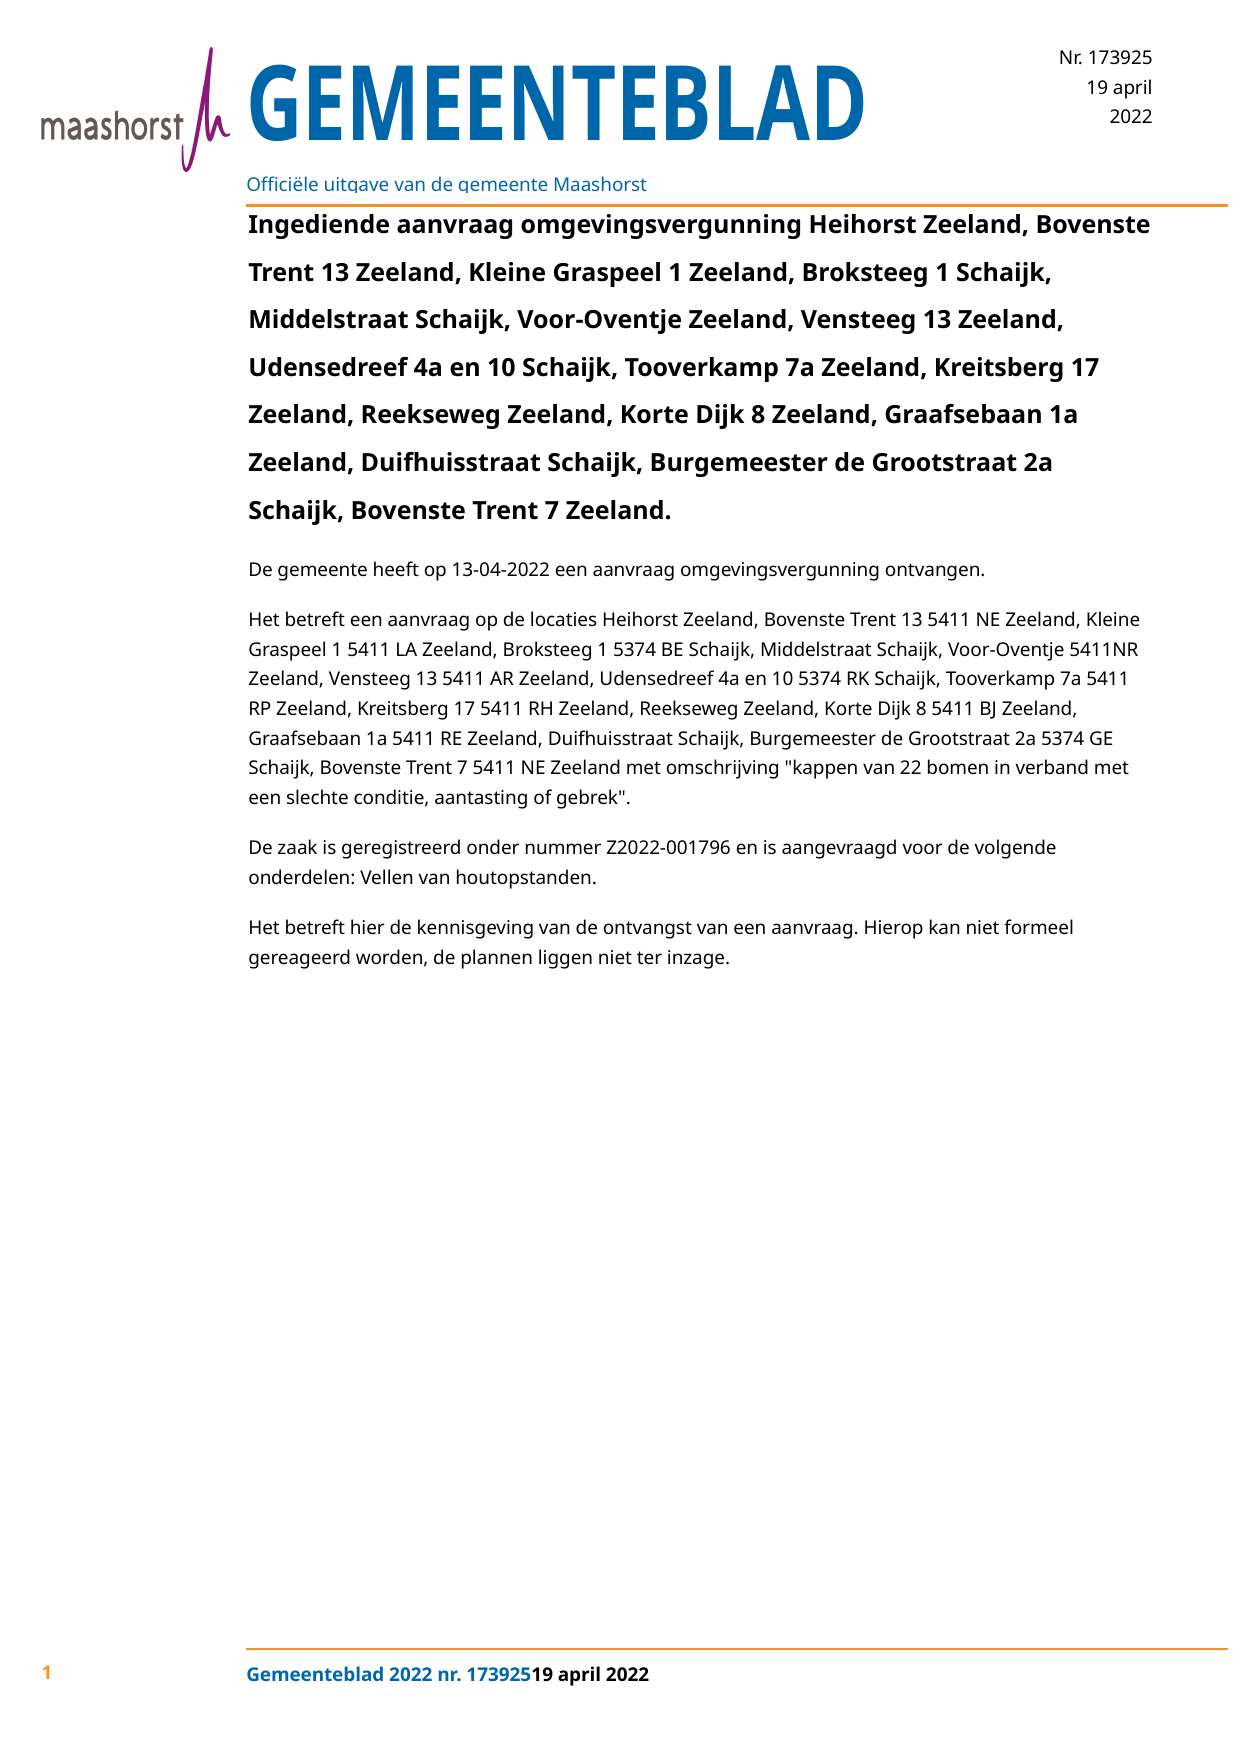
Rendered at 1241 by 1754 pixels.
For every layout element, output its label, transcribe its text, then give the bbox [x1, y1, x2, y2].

text Het betreft hier de kennisgeving van de ontvangst van een aanvraag. Hierop kan niet formeel gereageerd worden, de plannen liggen niet ter inzage. [248, 914, 1152, 969]
text Het betreft een aanvraag op de locaties Heihorst Zeeland, Bovenste Trent 13 5411 NE Zeeland, Kleine Graspeel 1 5411 LA Zeeland, Broksteeg 1 5374 BE Schaijk, Middelstraat Schaijk, Voor-Oventje 5411NR Zeeland, Vensteeg 13 5411 AR Zeeland, Udensedreef 4a en 10 5374 RK Schaijk, Tooverkamp 7a 5411 RP Zeeland, Kreitsberg 17 5411 RH Zeeland, Reekseweg Zeeland, Korte Dijk 8 5411 BJ Zeeland, Graafsebaan 1a 5411 RE Zeeland, Duifhuisstraat Schaijk, Burgemeester de Grootstraat 2a 5374 GE Schaijk, Bovenste Trent 7 5411 NE Zeeland met omschrijving "kappen van 22 bomen in verband met een slechte conditie, aantasting of gebrek". [248, 606, 1152, 809]
picture [41, 47, 231, 172]
text Ingediende aanvraag omgevingsvergunning Heihorst Zeeland, Bovenste Trent 13 Zeeland, Kleine Graspeel 1 Zeeland, Broksteeg 1 Schaijk, Middelstraat Schaijk, Voor-Oventje Zeeland, Vensteeg 13 Zeeland, Udensedreef 4a en 10 Schaijk, Tooverkamp 7a Zeeland, Kreitsberg 17 Zeeland, Reekseweg Zeeland, Korte Dijk 8 Zeeland, Graafsebaan 1a Zeeland, Duifhuisstraat Schaijk, Burgemeester de Grootstraat 2a Schaijk, Bovenste Trent 7 Zeeland. [248, 207, 1152, 526]
text De zaak is geregistreerd onder nummer Z2022-001796 en is aangevraagd voor de volgende onderdelen: Vellen van houtopstanden. [248, 834, 1152, 889]
text De gemeente heeft op 13-04-2022 een aanvraag omgevingsvergunning ontvangen. [248, 556, 1152, 582]
